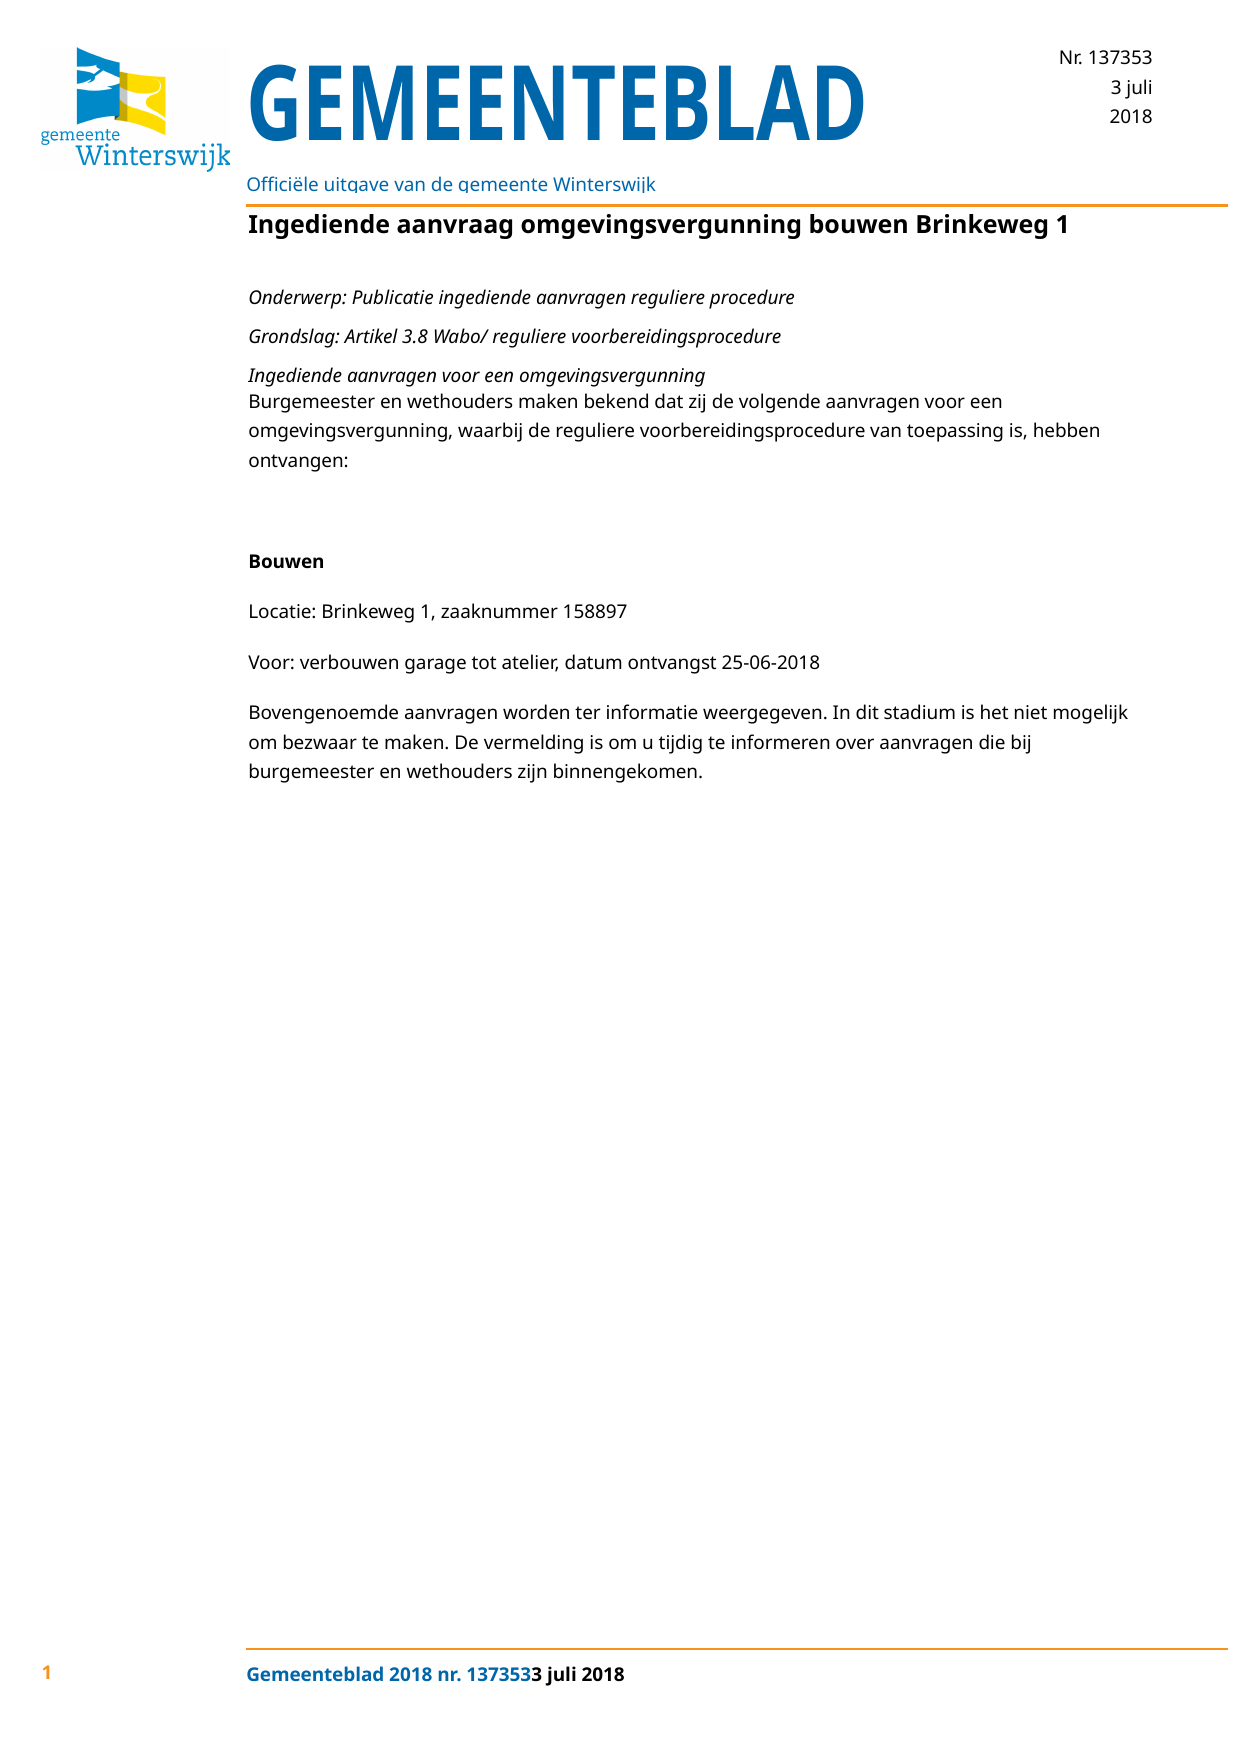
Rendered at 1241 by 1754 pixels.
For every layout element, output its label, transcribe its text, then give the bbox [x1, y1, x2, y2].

text Bovengenoemde aanvragen worden ter informatie weergegeven. In dit stadium is het niet mogelijk om bezwaar te maken. De vermelding is om u tijdig te informeren over aanvragen die bij burgemeester en wethouders zijn binnengekomen. [248, 699, 1152, 784]
text Bouwen [248, 548, 1152, 574]
picture [41, 47, 231, 172]
text Voor: verbouwen garage tot atelier, datum ontvangst 25-06-2018 [248, 649, 1152, 675]
picture [225, 153, 231, 162]
text Burgemeester en wethouders maken bekend dat zij de volgende aanvragen voor een omgevingsvergunning, waarbij de reguliere voorbereidingsprocedure van toepassing is, hebben ontvangen: [248, 388, 1152, 473]
text Ingediende aanvraag omgevingsvergunning bouwen Brinkeweg 1 [248, 207, 1152, 241]
text Ingediende aanvragen voor een omgevingsvergunning [248, 362, 1152, 388]
text Grondslag: Artikel 3.8 Wabo/ reguliere voorbereidingsprocedure [248, 323, 1152, 349]
text Onderwerp: Publicatie ingediende aanvragen reguliere procedure [248, 284, 1152, 309]
text Locatie: Brinkeweg 1, zaaknummer 158897 [248, 598, 1152, 624]
